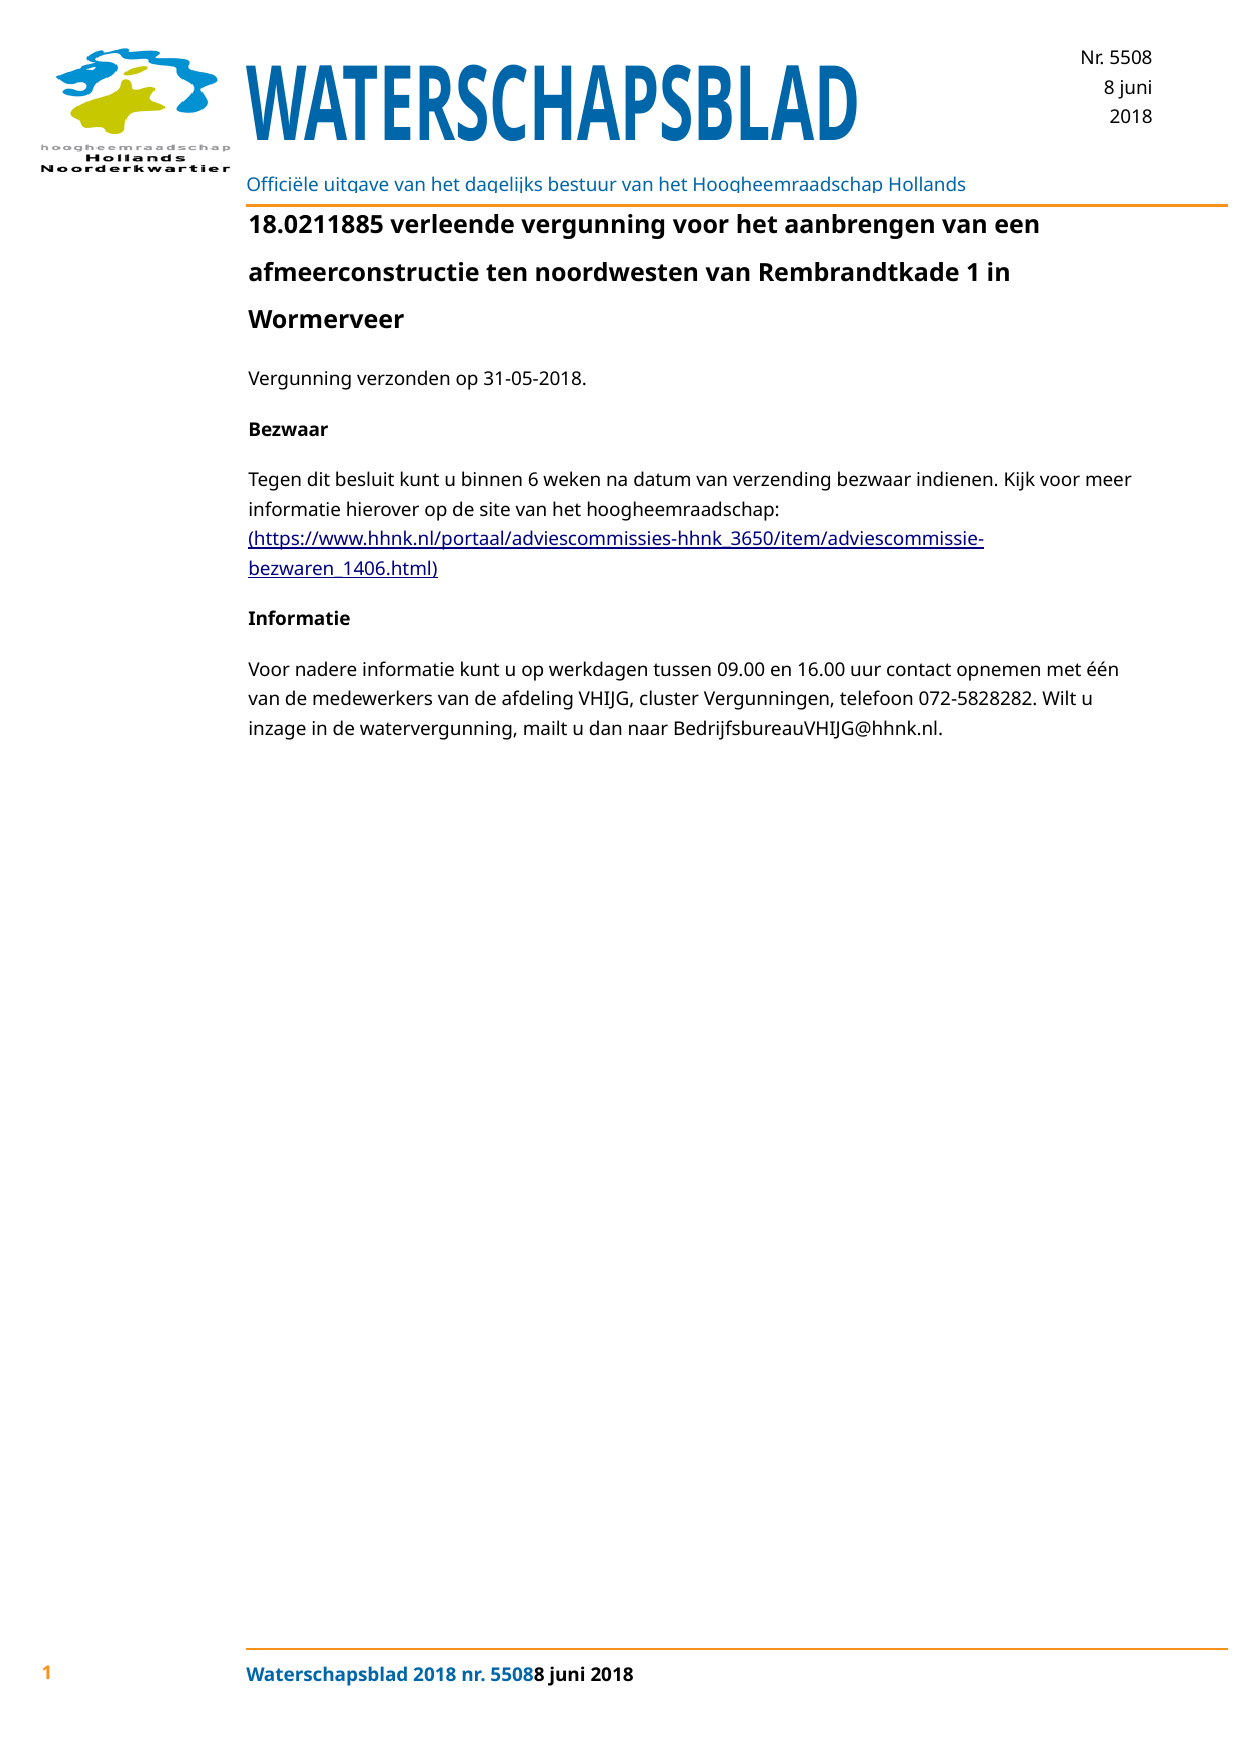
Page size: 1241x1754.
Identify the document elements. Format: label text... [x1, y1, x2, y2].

text Informatie [248, 606, 1152, 631]
text Bezwaar [248, 416, 1152, 442]
text 18.0211885 verleende vergunning voor het aanbrengen van een afmeerconstructie ten noordwesten van Rembrandtkade 1 in Wormerveer [248, 207, 1152, 336]
text Vergunning verzonden op 31-05-2018. [248, 366, 1152, 391]
text Voor nadere informatie kunt u op werkdagen tussen 09.00 en 16.00 uur contact opnemen met één van de medewerkers van de afdeling VHIJG, cluster Vergunningen, telefoon 072-5828282. Wilt u inzage in de watervergunning, mailt u dan naar BedrijfsbureauVHIJG@hhnk.nl. [248, 656, 1152, 741]
picture [41, 47, 231, 172]
text Tegen dit besluit kunt u binnen 6 weken na datum van verzending bezwaar indienen. Kijk voor meer informatie hierover op de site van het hoogheemraadschap: (https://www.hhnk.nl/portaal/adviescommissies-hhnk_3650/item/adviescommissie-bezwaren_1406.html) [248, 466, 1152, 581]
